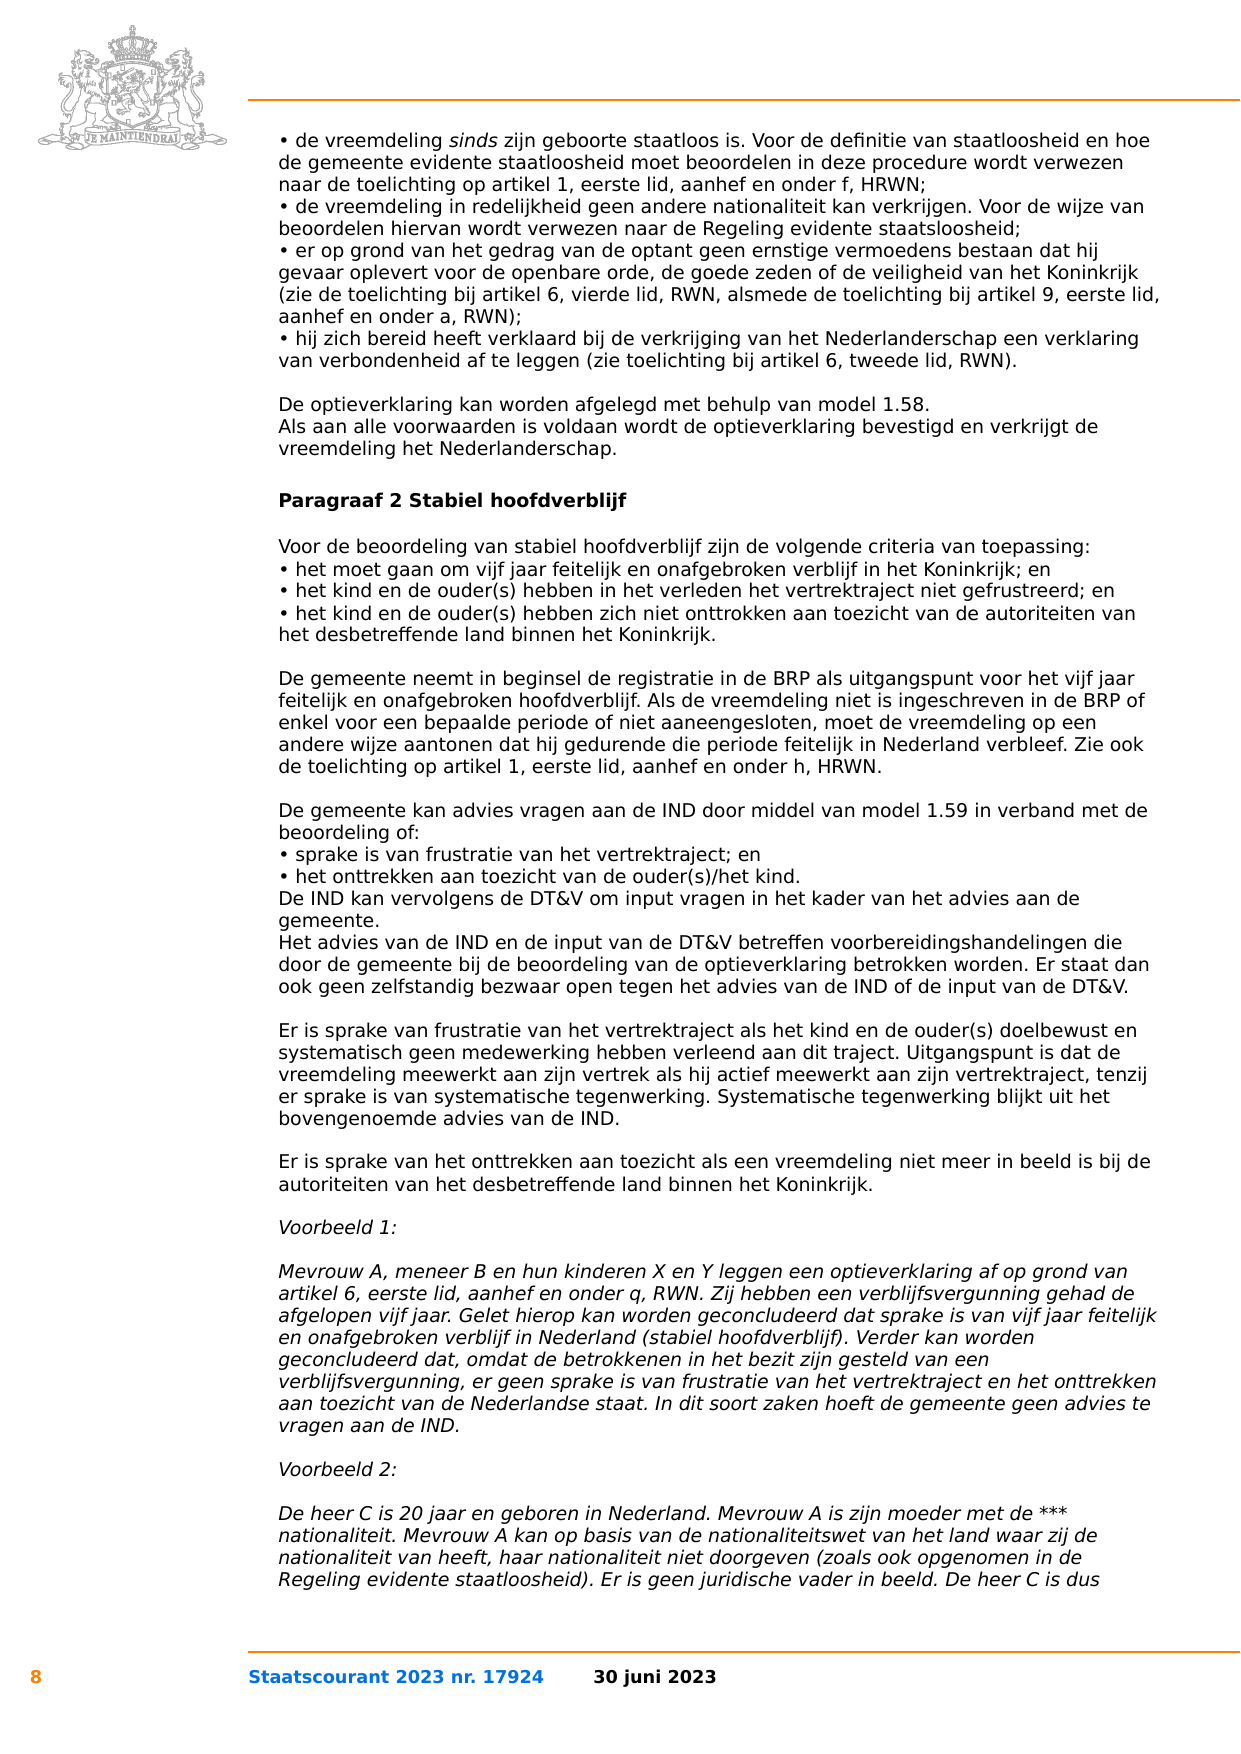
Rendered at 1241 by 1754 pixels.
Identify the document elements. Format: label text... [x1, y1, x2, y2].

text Het advies van de IND en de input van de DT&V betreffen voorbereidingshandelingen die door de gemeente bij de beoordeling van de optieverklaring betrokken worden. Er staat dan ook geen zelfstandig bezwaar open tegen het advies van de IND of de input van de DT&V. [278, 932, 1163, 998]
text • het kind en de ouder(s) hebben in het verleden het vertrektraject niet gefrustreerd; en [278, 580, 1163, 602]
text • de vreemdeling sinds zijn geboorte staatloos is. Voor de definitie van staatloosheid en hoe de gemeente evidente staatloosheid moet beoordelen in deze procedure wordt verwezen naar de toelichting op artikel 1, eerste lid, aanhef en onder f, HRWN; [278, 130, 1163, 196]
subtitle Voorbeeld 1: [278, 1217, 1163, 1239]
text • het kind en de ouder(s) hebben zich niet onttrokken aan toezicht van de autoriteiten van het desbetreffende land binnen het Koninkrijk. [278, 602, 1163, 646]
text • het onttrekken aan toezicht van de ouder(s)/het kind. [278, 866, 1163, 888]
text Voor de beoordeling van stabiel hoofdverblijf zijn de volgende criteria van toepassing: [278, 536, 1163, 558]
text Mevrouw A, meneer B en hun kinderen X en Y leggen een optieverklaring af op grond van artikel 6, eerste lid, aanhef en onder q, RWN. Zij hebben een verblijfsvergunning gehad de afgelopen vijf jaar. Gelet hierop kan worden geconcludeerd dat sprake is van vijf jaar feitelijk en onafgebroken verblijf in Nederland (stabiel hoofdverblijf). Verder kan worden geconcludeerd dat, omdat de betrokkenen in het bezit zijn gesteld van een verblijfsvergunning, er geen sprake is van frustratie van het vertrektraject en het onttrekken aan toezicht van de Nederlandse staat. In dit soort zaken hoeft de gemeente geen advies te vragen aan de IND. [278, 1261, 1163, 1437]
text De optieverklaring kan worden afgelegd met behulp van model 1.58. [278, 393, 1163, 416]
text De heer C is 20 jaar en geboren in Nederland. Mevrouw A is zijn moeder met de *** nationaliteit. Mevrouw A kan op basis van de nationaliteitswet van het land waar zij de nationaliteit van heeft, haar nationaliteit niet doorgeven (zoals ook opgenomen in de Regeling evidente staatloosheid). Er is geen juridische vader in beeld. De heer C is dus [278, 1503, 1163, 1591]
text De gemeente kan advies vragen aan de IND door middel van model 1.59 in verband met de beoordeling of: [278, 800, 1163, 844]
text De gemeente neemt in beginsel de registratie in de BRP als uitgangspunt voor het vijf jaar feitelijk en onafgebroken hoofdverblijf. Als de vreemdeling niet is ingeschreven in de BRP of enkel voor een bepaalde periode of niet aaneengesloten, moet de vreemdeling op een andere wijze aantonen dat hij gedurende die periode feitelijk in Nederland verbleef. Zie ook de toelichting op artikel 1, eerste lid, aanhef en onder h, HRWN. [278, 668, 1163, 778]
text Er is sprake van frustratie van het vertrektraject als het kind en de ouder(s) doelbewust en systematisch geen medewerking hebben verleend aan dit traject. Uitgangspunt is dat de vreemdeling meewerkt aan zijn vertrek als hij actief meewerkt aan zijn vertrektraject, tenzij er sprake is van systematische tegenwerking. Systematische tegenwerking blijkt uit het bovengenoemde advies van de IND. [278, 1020, 1163, 1129]
text • er op grond van het gedrag van de optant geen ernstige vermoedens bestaan dat hij gevaar oplevert voor de openbare orde, de goede zeden of de veiligheid van het Koninkrijk (zie de toelichting bij artikel 6, vierde lid, RWN, alsmede de toelichting bij artikel 9, eerste lid, aanhef en onder a, RWN); [278, 240, 1163, 328]
subtitle Paragraaf 2 Stabiel hoofdverblijf [278, 489, 1163, 511]
subtitle Voorbeeld 2: [278, 1459, 1163, 1481]
text Er is sprake van het onttrekken aan toezicht als een vreemdeling niet meer in beeld is bij de autoriteiten van het desbetreffende land binnen het Koninkrijk. [278, 1151, 1163, 1195]
text • sprake is van frustratie van het vertrektraject; en [278, 844, 1163, 866]
text • het moet gaan om vijf jaar feitelijk en onafgebroken verblijf in het Koninkrijk; en [278, 558, 1163, 580]
text De IND kan vervolgens de DT&V om input vragen in het kader van het advies aan de gemeente. [278, 888, 1163, 932]
text Als aan alle voorwaarden is voldaan wordt de optieverklaring bevestigd en verkrijgt de vreemdeling het Nederlanderschap. [278, 416, 1163, 459]
text • hij zich bereid heeft verklaard bij de verkrijging van het Nederlanderschap een verklaring van verbondenheid af te leggen (zie toelichting bij artikel 6, tweede lid, RWN). [278, 328, 1163, 372]
text • de vreemdeling in redelijkheid geen andere nationaliteit kan verkrijgen. Voor de wijze van beoordelen hiervan wordt verwezen naar de Regeling evidente staatsloosheid; [278, 196, 1163, 240]
picture [38, 25, 227, 150]
